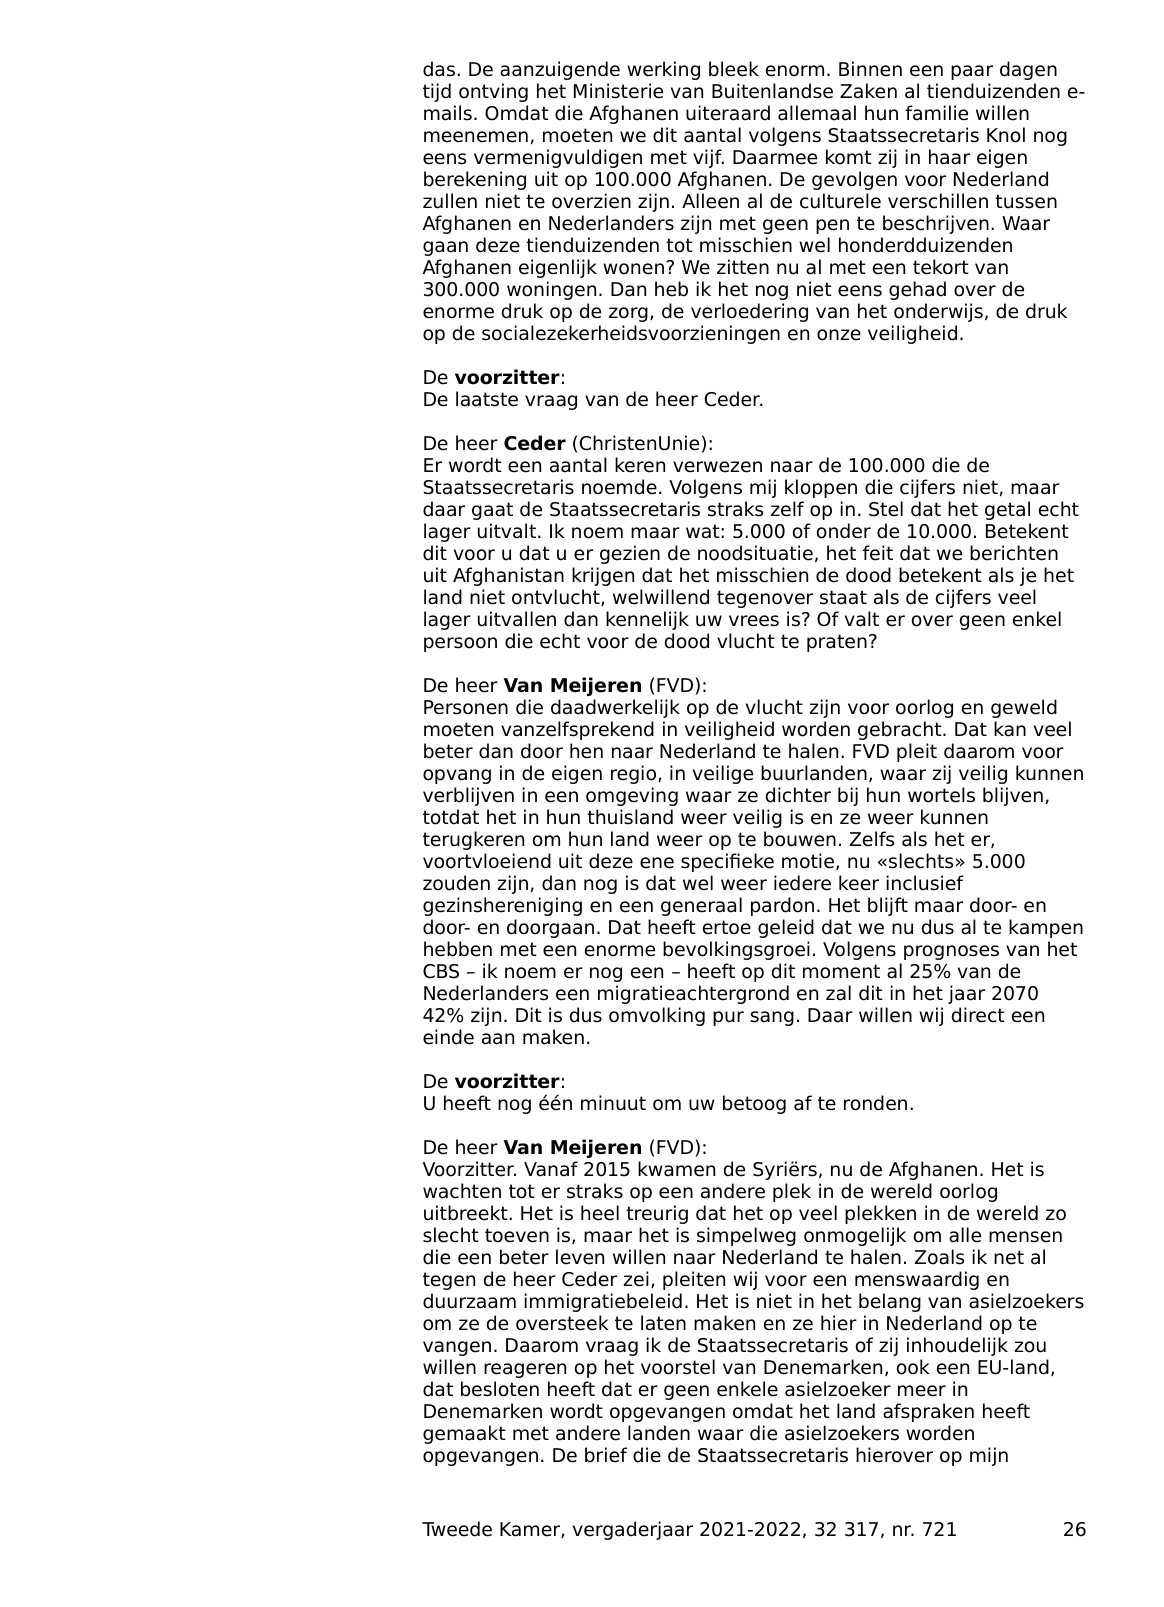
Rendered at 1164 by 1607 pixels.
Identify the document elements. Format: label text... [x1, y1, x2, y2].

text Personen die daadwerkelijk op de vlucht zijn voor oorlog en geweld moeten vanzelfsprekend in veiligheid worden gebracht. Dat kan veel beter dan door hen naar Nederland te halen. FVD pleit daarom voor opvang in de eigen regio, in veilige buurlanden, waar zij veilig kunnen verblijven in een omgeving waar ze dichter bij hun wortels blijven, totdat het in hun thuisland weer veilig is en ze weer kunnen terugkeren om hun land weer op te bouwen. Zelfs als het er, voortvloeiend uit deze ene specifieke motie, nu «slechts» 5.000 zouden zijn, dan nog is dat wel weer iedere keer inclusief gezinshereniging en een generaal pardon. Het blijft maar door- en door- en doorgaan. Dat heeft ertoe geleid dat we nu dus al te kampen hebben met een enorme bevolkingsgroei. Volgens prognoses van het CBS – ik noem er nog een – heeft op dit moment al 25% van de Nederlanders een migratieachtergrond en zal dit in het jaar 2070 42% zijn. Dit is dus omvolking pur sang. Daar willen wij direct een einde aan maken. [422, 697, 1087, 1049]
text De laatste vraag van de heer Ceder. [422, 389, 1087, 411]
text De heer Van Meijeren (FVD): [422, 1137, 1087, 1159]
text Voorzitter. Vanaf 2015 kwamen de Syriërs, nu de Afghanen. Het is wachten tot er straks op een andere plek in de wereld oorlog uitbreekt. Het is heel treurig dat het op veel plekken in de wereld zo slecht toeven is, maar het is simpelweg onmogelijk om alle mensen die een beter leven willen naar Nederland te halen. Zoals ik net al tegen de heer Ceder zei, pleiten wij voor een menswaardig en duurzaam immigratiebeleid. Het is niet in het belang van asielzoekers om ze de oversteek te laten maken en ze hier in Nederland op te vangen. Daarom vraag ik de Staatssecretaris of zij inhoudelijk zou willen reageren op het voorstel van Denemarken, ook een EU-land, dat besloten heeft dat er geen enkele asielzoeker meer in Denemarken wordt opgevangen omdat het land afspraken heeft gemaakt met andere landen waar die asielzoekers worden opgevangen. De brief die de Staatssecretaris hierover op mijn [422, 1159, 1087, 1467]
text U heeft nog één minuut om uw betoog af te ronden. [422, 1093, 1087, 1115]
text De heer Van Meijeren (FVD): [422, 675, 1087, 697]
text De voorzitter: [422, 367, 1087, 389]
text De voorzitter: [422, 1071, 1087, 1093]
text De heer Ceder (ChristenUnie): [422, 433, 1087, 455]
text Er wordt een aantal keren verwezen naar de 100.000 die de Staatssecretaris noemde. Volgens mij kloppen die cijfers niet, maar daar gaat de Staatssecretaris straks zelf op in. Stel dat het getal echt lager uitvalt. Ik noem maar wat: 5.000 of onder de 10.000. Betekent dit voor u dat u er gezien de noodsituatie, het feit dat we berichten uit Afghanistan krijgen dat het misschien de dood betekent als je het land niet ontvlucht, welwillend tegenover staat als de cijfers veel lager uitvallen dan kennelijk uw vrees is? Of valt er over geen enkel persoon die echt voor de dood vlucht te praten? [422, 455, 1087, 653]
text das. De aanzuigende werking bleek enorm. Binnen een paar dagen tijd ontving het Ministerie van Buitenlandse Zaken al tienduizenden e-mails. Omdat die Afghanen uiteraard allemaal hun familie willen meenemen, moeten we dit aantal volgens Staatssecretaris Knol nog eens vermenigvuldigen met vijf. Daarmee komt zij in haar eigen berekening uit op 100.000 Afghanen. De gevolgen voor Nederland zullen niet te overzien zijn. Alleen al de culturele verschillen tussen Afghanen en Nederlanders zijn met geen pen te beschrijven. Waar gaan deze tienduizenden tot misschien wel honderdduizenden Afghanen eigenlijk wonen? We zitten nu al met een tekort van 300.000 woningen. Dan heb ik het nog niet eens gehad over de enorme druk op de zorg, de verloedering van het onderwijs, de druk op de socialezekerheidsvoorzieningen en onze veiligheid. [422, 59, 1087, 345]
